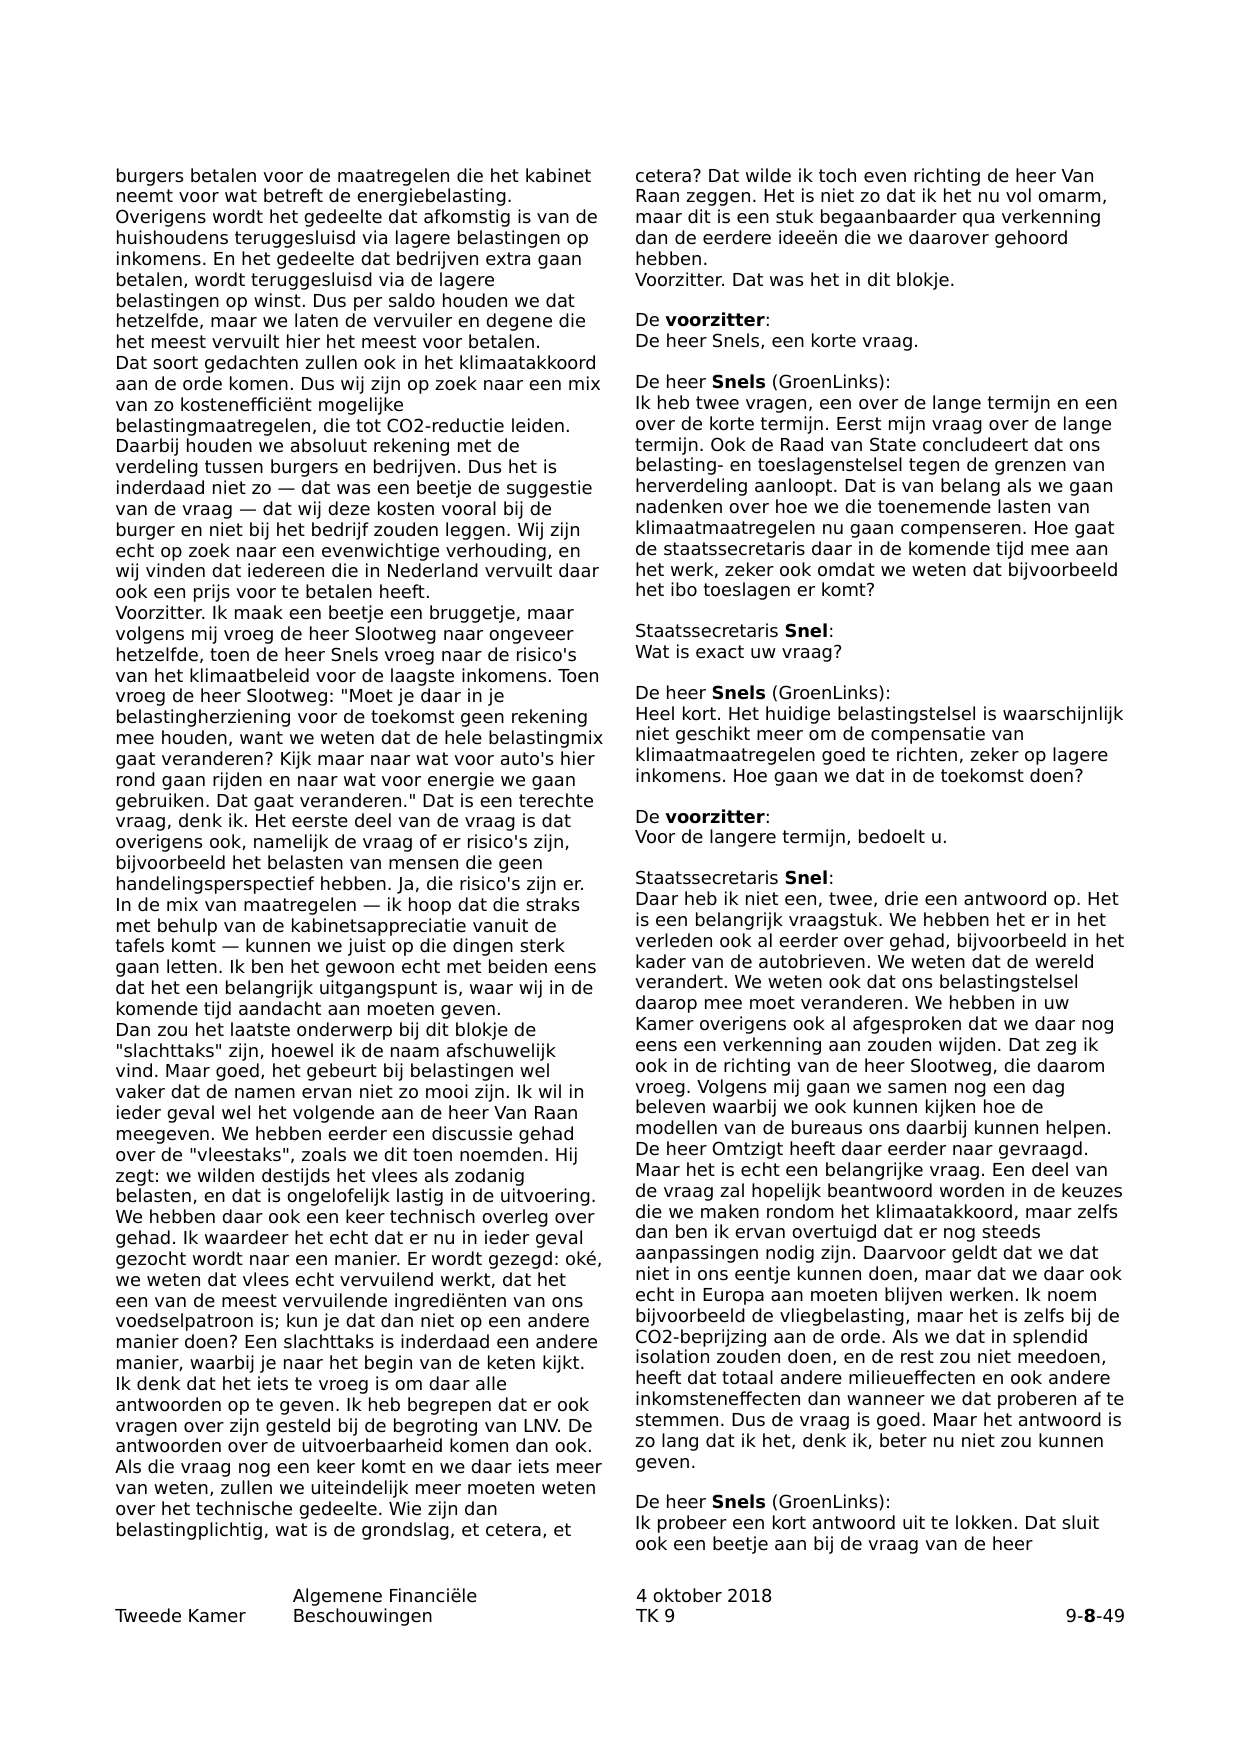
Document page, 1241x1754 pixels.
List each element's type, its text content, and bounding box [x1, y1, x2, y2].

text De heer Snels (GroenLinks): [635, 372, 1125, 393]
text cetera? Dat wilde ik toch even richting de heer Van Raan zeggen. Het is niet zo dat ik het nu vol omarm, maar dit is een stuk begaanbaarder qua verkenning dan de eerdere ideeën die we daarover gehoord hebben. [635, 165, 1125, 269]
text Ik probeer een kort antwoord uit te lokken. Dat sluit ook een beetje aan bij de vraag van de heer [635, 1513, 1125, 1554]
text De voorzitter: [635, 310, 1125, 331]
text Ik heb twee vragen, een over de lange termijn en een over de korte termijn. Eerst mijn vraag over de lange termijn. Ook de Raad van State concludeert dat ons belasting- en toeslagenstelsel tegen de grenzen van herverdeling aanloopt. Dat is van belang als we gaan nadenken over hoe we die toenemende lasten van klimaatmaatregelen nu gaan compenseren. Hoe gaat de staatssecretaris daar in de komende tijd mee aan het werk, zeker ook omdat we weten dat bijvoorbeeld het ibo toeslagen er komt? [635, 393, 1125, 601]
text De heer Snels, een korte vraag. [635, 331, 1125, 352]
text Heel kort. Het huidige belastingstelsel is waarschijnlijk niet geschikt meer om de compensatie van klimaatmaatregelen goed te richten, zeker op lagere inkomens. Hoe gaan we dat in de toekomst doen? [635, 703, 1125, 787]
text Daar heb ik niet een, twee, drie een antwoord op. Het is een belangrijk vraagstuk. We hebben het er in het verleden ook al eerder over gehad, bijvoorbeeld in het kader van de autobrieven. We weten dat de wereld verandert. We weten ook dat ons belastingstelsel daarop mee moet veranderen. We hebben in uw Kamer overigens ook al afgesproken dat we daar nog eens een verkenning aan zouden wijden. Dat zeg ik ook in de richting van de heer Slootweg, die daarom vroeg. Volgens mij gaan we samen nog een dag beleven waarbij we ook kunnen kijken hoe de modellen van de bureaus ons daarbij kunnen helpen. De heer Omtzigt heeft daar eerder naar gevraagd. Maar het is echt een belangrijke vraag. Een deel van de vraag zal hopelijk beantwoord worden in de keuzes die we maken rondom het klimaatakkoord, maar zelfs dan ben ik ervan overtuigd dat er nog steeds aanpassingen nodig zijn. Daarvoor geldt dat we dat niet in ons eentje kunnen doen, maar dat we daar ook echt in Europa aan moeten blijven werken. Ik noem bijvoorbeeld de vliegbelasting, maar het is zelfs bij de CO2-beprijzing aan de orde. Als we dat in splendid isolation zouden doen, en de rest zou niet meedoen, heeft dat totaal andere milieueffecten en ook andere inkomsteneffecten dan wanneer we dat proberen af te stemmen. Dus de vraag is goed. Maar het antwoord is zo lang dat ik het, denk ik, beter nu niet zou kunnen geven. [635, 889, 1125, 1472]
text Voorzitter. Ik maak een beetje een bruggetje, maar volgens mij vroeg de heer Slootweg naar ongeveer hetzelfde, toen de heer Snels vroeg naar de risico's van het klimaatbeleid voor de laagste inkomens. Toen vroeg de heer Slootweg: "Moet je daar in je belastingherziening voor de toekomst geen rekening mee houden, want we weten dat de hele belastingmix gaat veranderen? Kijk maar naar wat voor auto's hier rond gaan rijden en naar wat voor energie we gaan gebruiken. Dat gaat veranderen." Dat is een terechte vraag, denk ik. Het eerste deel van de vraag is dat overigens ook, namelijk de vraag of er risico's zijn, bijvoorbeeld het belasten van mensen die geen handelingsperspectief hebben. Ja, die risico's zijn er. In de mix van maatregelen — ik hoop dat die straks met behulp van de kabinetsappreciatie vanuit de tafels komt — kunnen we juist op die dingen sterk gaan letten. Ik ben het gewoon echt met beiden eens dat het een belangrijk uitgangspunt is, waar wij in de komende tijd aandacht aan moeten geven. [115, 603, 605, 1019]
text Staatssecretaris Snel: [635, 621, 1125, 642]
text burgers betalen voor de maatregelen die het kabinet neemt voor wat betreft de energiebelasting. Overigens wordt het gedeelte dat afkomstig is van de huishoudens teruggesluisd via lagere belastingen op inkomens. En het gedeelte dat bedrijven extra gaan betalen, wordt teruggesluisd via de lagere belastingen op winst. Dus per saldo houden we dat hetzelfde, maar we laten de vervuiler en degene die het meest vervuilt hier het meest voor betalen. [115, 165, 605, 353]
text Dan zou het laatste onderwerp bij dit blokje de "slachttaks" zijn, hoewel ik de naam afschuwelijk vind. Maar goed, het gebeurt bij belastingen wel vaker dat de namen ervan niet zo mooi zijn. Ik wil in ieder geval wel het volgende aan de heer Van Raan meegeven. We hebben eerder een discussie gehad over de "vleestaks", zoals we dit toen noemden. Hij zegt: we wilden destijds het vlees als zodanig belasten, en dat is ongelofelijk lastig in de uitvoering. We hebben daar ook een keer technisch overleg over gehad. Ik waardeer het echt dat er nu in ieder geval gezocht wordt naar een manier. Er wordt gezegd: oké, we weten dat vlees echt vervuilend werkt, dat het een van de meest vervuilende ingrediënten van ons voedselpatroon is; kun je dat dan niet op een andere manier doen? Een slachttaks is inderdaad een andere manier, waarbij je naar het begin van de keten kijkt. Ik denk dat het iets te vroeg is om daar alle antwoorden op te geven. Ik heb begrepen dat er ook vragen over zijn gesteld bij de begroting van LNV. De antwoorden over de uitvoerbaarheid komen dan ook. Als die vraag nog een keer komt en we daar iets meer van weten, zullen we uiteindelijk meer moeten weten over het technische gedeelte. Wie zijn dan belastingplichtig, wat is de grondslag, et cetera, et [115, 1019, 605, 1540]
text Wat is exact uw vraag? [635, 642, 1125, 662]
text Voor de langere termijn, bedoelt u. [635, 827, 1125, 848]
text De voorzitter: [635, 807, 1125, 827]
text Dat soort gedachten zullen ook in het klimaatakkoord aan de orde komen. Dus wij zijn op zoek naar een mix van zo kostenefficiënt mogelijke belastingmaatregelen, die tot CO2-reductie leiden. Daarbij houden we absoluut rekening met de verdeling tussen burgers en bedrijven. Dus het is inderdaad niet zo — dat was een beetje de suggestie van de vraag — dat wij deze kosten vooral bij de burger en niet bij het bedrijf zouden leggen. Wij zijn echt op zoek naar een evenwichtige verhouding, en wij vinden dat iedereen die in Nederland vervuilt daar ook een prijs voor te betalen heeft. [115, 353, 605, 603]
text De heer Snels (GroenLinks): [635, 1492, 1125, 1513]
text Voorzitter. Dat was het in dit blokje. [635, 269, 1125, 290]
text De heer Snels (GroenLinks): [635, 682, 1125, 703]
text Staatssecretaris Snel: [635, 868, 1125, 889]
